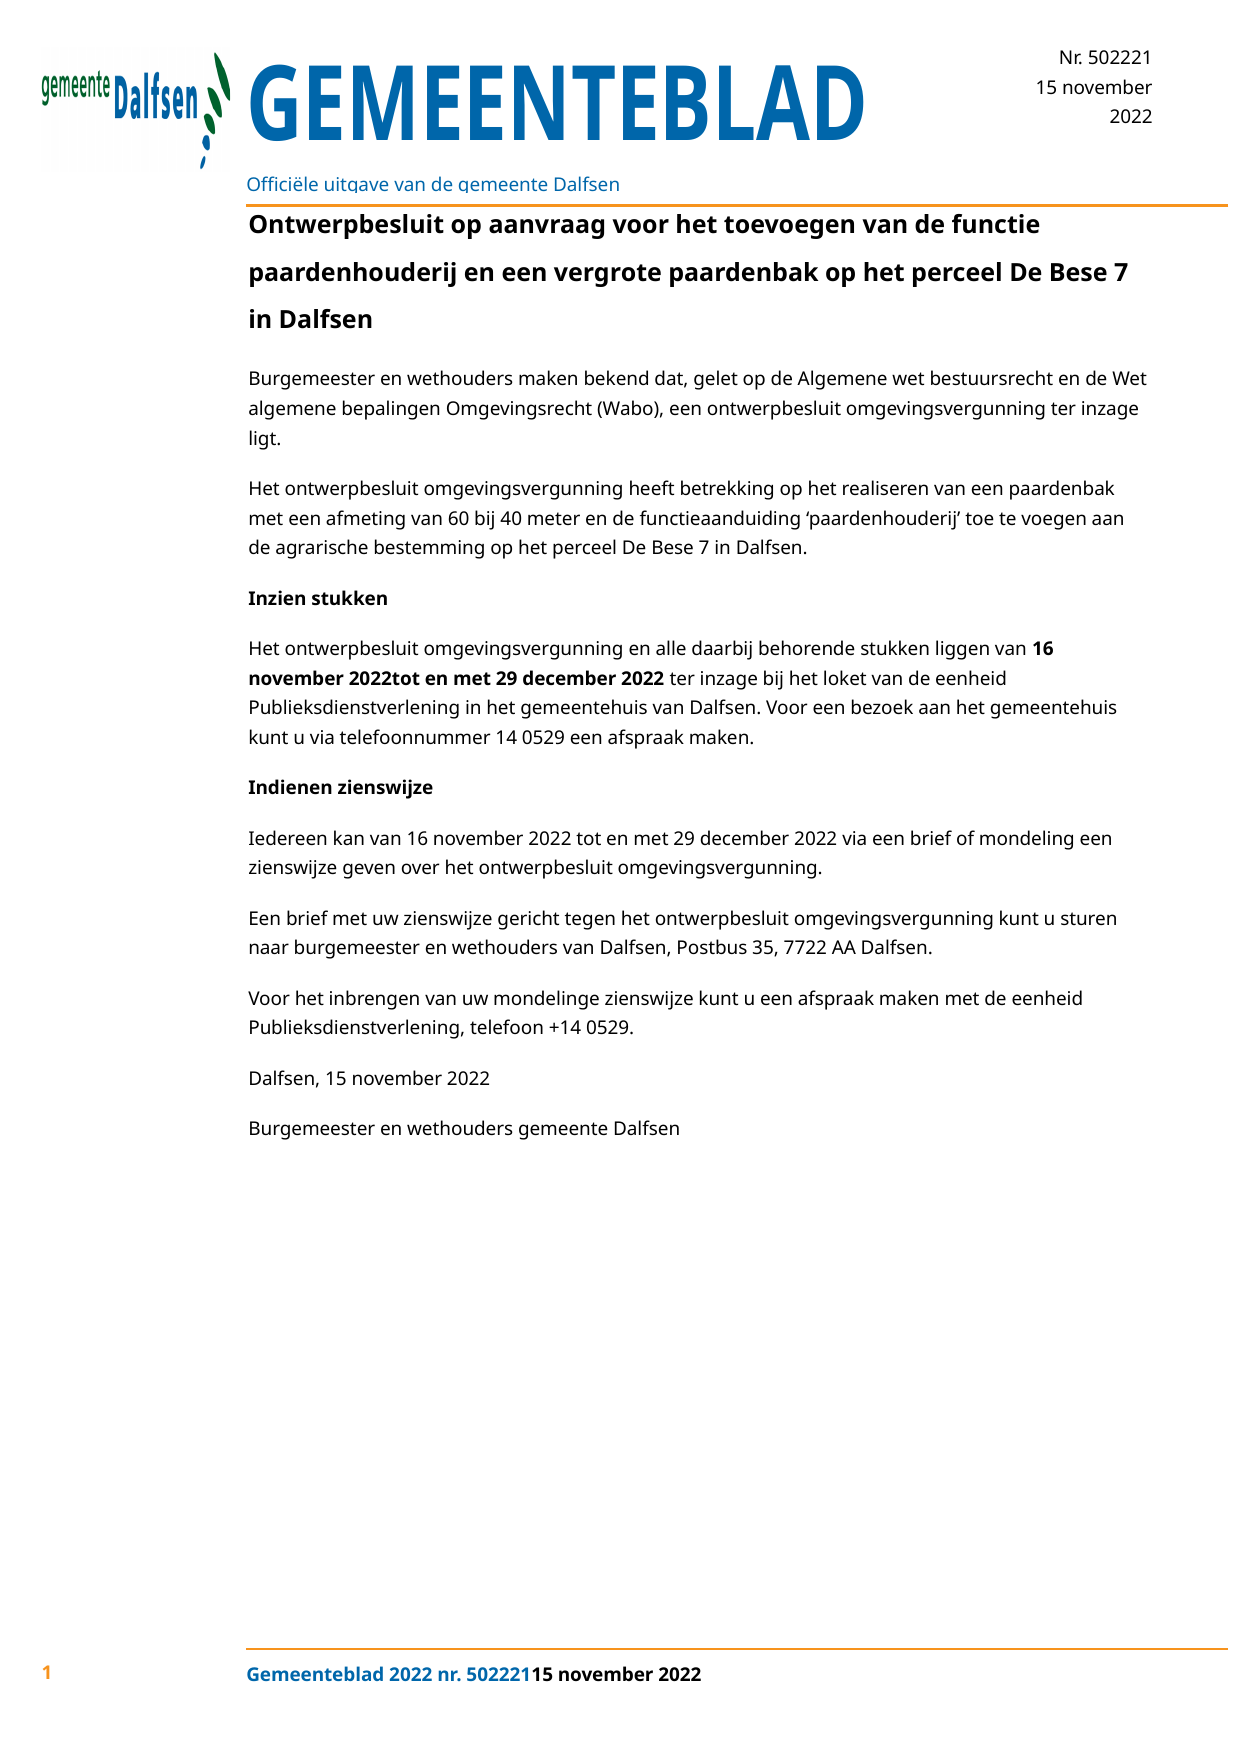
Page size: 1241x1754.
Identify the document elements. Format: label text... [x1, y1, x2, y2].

text Iedereen kan van 16 november 2022 tot en met 29 december 2022 via een brief of mondeling een zienswijze geven over het ontwerpbesluit omgevingsvergunning. [248, 825, 1152, 880]
text Burgemeester en wethouders gemeente Dalfsen [248, 1115, 1152, 1141]
text Indienen zienswijze [248, 774, 1152, 800]
text Het ontwerpbesluit omgevingsvergunning heeft betrekking op het realiseren van een paardenbak met een afmeting van 60 bij 40 meter en de functieaanduiding ‘paardenhouderij’ toe te voegen aan de agrarische bestemming op het perceel De Bese 7 in Dalfsen. [248, 475, 1152, 560]
text Een brief met uw zienswijze gericht tegen het ontwerpbesluit omgevingsvergunning kunt u sturen naar burgemeester en wethouders van Dalfsen, Postbus 35, 7722 AA Dalfsen. [248, 905, 1152, 960]
picture [41, 47, 231, 172]
text Het ontwerpbesluit omgevingsvergunning en alle daarbij behorende stukken liggen van 16 november 2022tot en met 29 december 2022 ter inzage bij het loket van de eenheid Publieksdienstverlening in het gemeentehuis van Dalfsen. Voor een bezoek aan het gemeentehuis kunt u via telefoonnummer 14 0529 een afspraak maken. [248, 635, 1152, 749]
text Inzien stukken [248, 585, 1152, 610]
text Burgemeester en wethouders maken bekend dat, gelet op de Algemene wet bestuursrecht en de Wet algemene bepalingen Omgevingsrecht (Wabo), een ontwerpbesluit omgevingsvergunning ter inzage ligt. [248, 366, 1152, 450]
text Ontwerpbesluit op aanvraag voor het toevoegen van de functie paardenhouderij en een vergrote paardenbak op het perceel De Bese 7 in Dalfsen [248, 207, 1152, 336]
text Voor het inbrengen van uw mondelinge zienswijze kunt u een afspraak maken met de eenheid Publieksdienstverlening, telefoon +14 0529. [248, 985, 1152, 1040]
text Dalfsen, 15 november 2022 [248, 1065, 1152, 1090]
